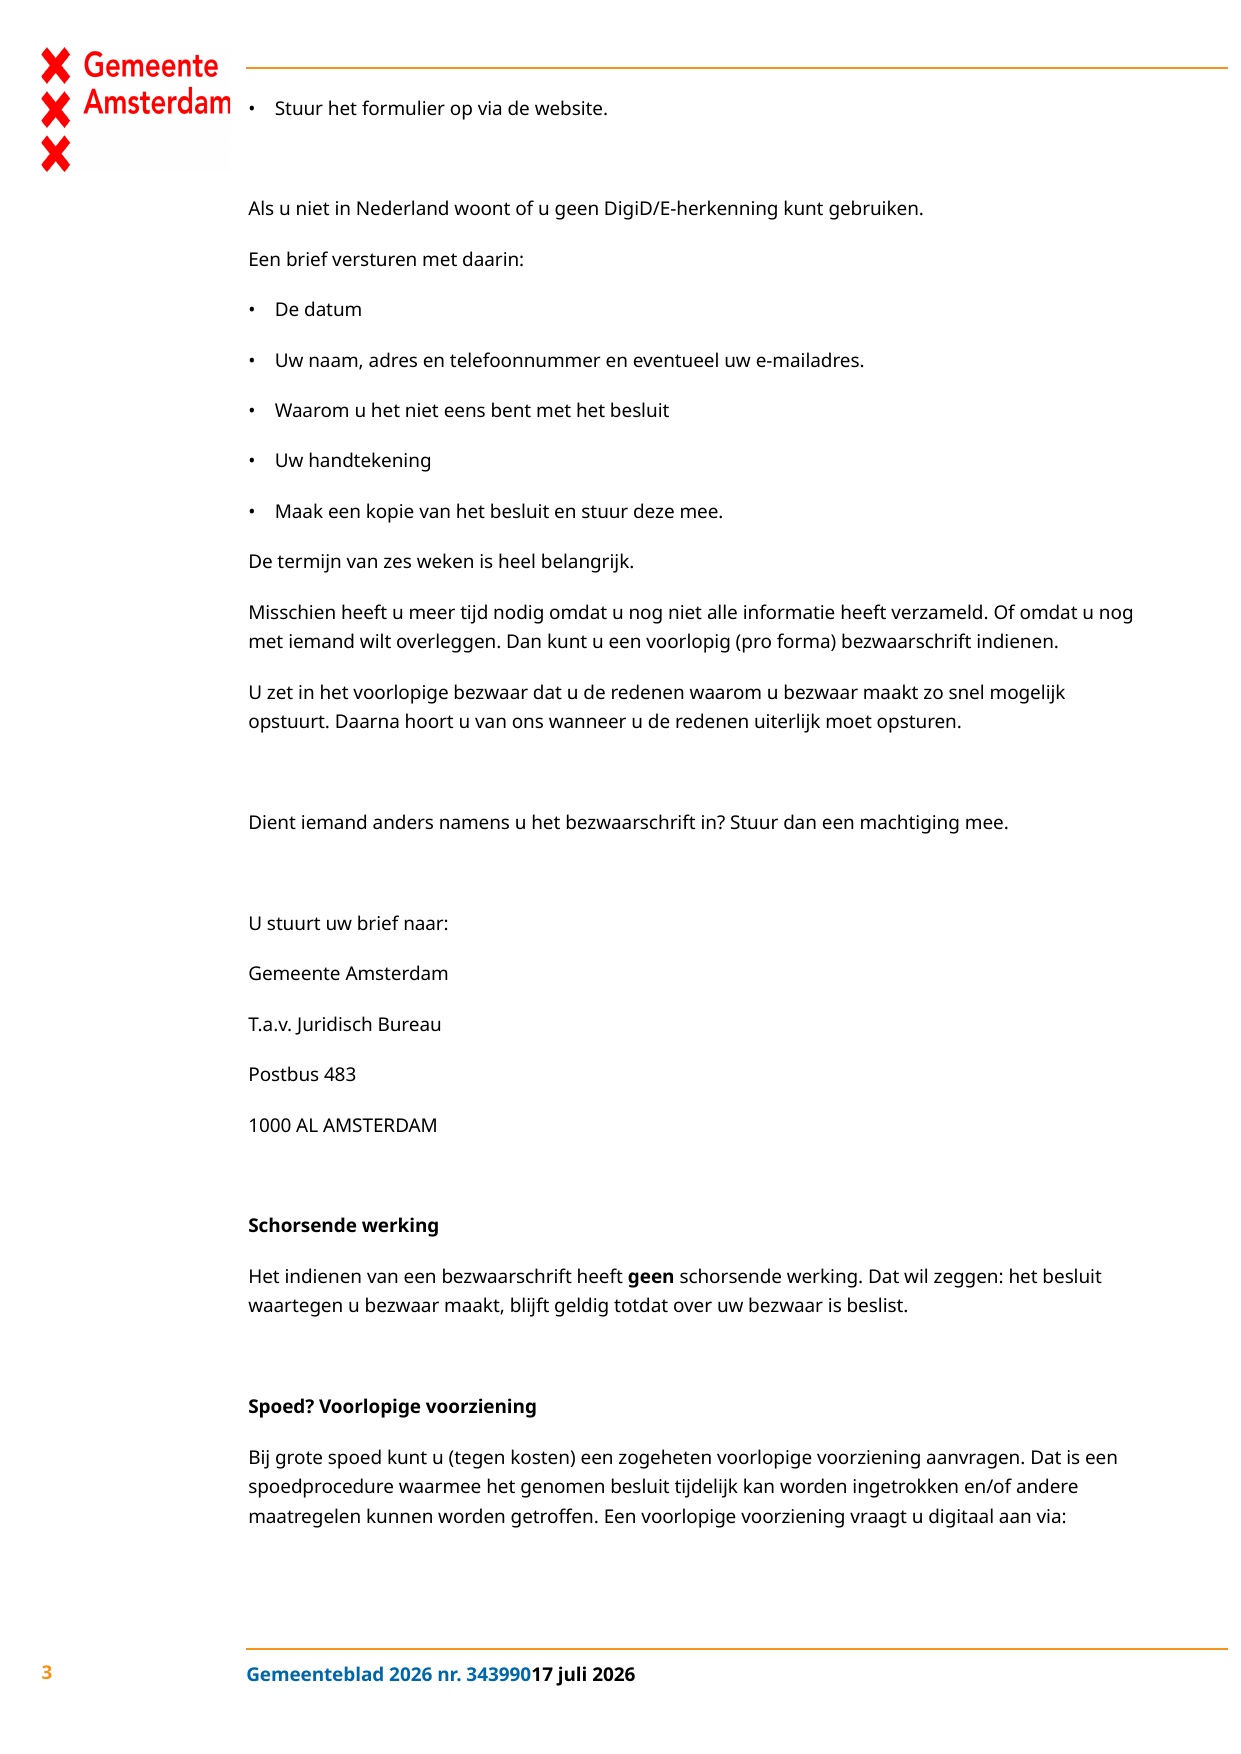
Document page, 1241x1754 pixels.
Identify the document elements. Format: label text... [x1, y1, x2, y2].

picture [41, 47, 231, 172]
text • De datum [248, 296, 1152, 322]
text Misschien heeft u meer tijd nodig omdat u nog niet alle informatie heeft verzameld. Of omdat u nog met iemand wilt overleggen. Dan kunt u een voorlopig (pro forma) bezwaarschrift indienen. [248, 599, 1152, 654]
text Schorsende werking [248, 1213, 1152, 1238]
text T.a.v. Juridisch Bureau [248, 1011, 1152, 1037]
text • Uw naam, adres en telefoonnummer en eventueel uw e-mailadres. [248, 347, 1152, 373]
text U stuurt uw brief naar: [248, 910, 1152, 936]
text 1000 AL AMSTERDAM [248, 1112, 1152, 1138]
text U zet in het voorlopige bezwaar dat u de redenen waarom u bezwaar maakt zo snel mogelijk opstuurt. Daarna hoort u van ons wanneer u de redenen uiterlijk moet opsturen. [248, 679, 1152, 734]
text Het indienen van een bezwaarschrift heeft geen schorsende werking. Dat wil zeggen: het besluit waartegen u bezwaar maakt, blijft geldig totdat over uw bezwaar is beslist. [248, 1263, 1152, 1318]
text • Uw handtekening [248, 448, 1152, 473]
text • Waarom u het niet eens bent met het besluit [248, 397, 1152, 423]
text Gemeente Amsterdam [248, 961, 1152, 986]
text • Maak een kopie van het besluit en stuur deze mee. [248, 498, 1152, 524]
text Als u niet in Nederland woont of u geen DigiD/E-herkenning kunt gebruiken. [248, 196, 1152, 221]
text Spoed? Voorlopige voorziening [248, 1393, 1152, 1419]
text Bij grote spoed kunt u (tegen kosten) een zogeheten voorlopige voorziening aanvragen. Dat is een spoedprocedure waarmee het genomen besluit tijdelijk kan worden ingetrokken en/of andere maatregelen kunnen worden getroffen. Een voorlopige voorziening vraagt u digitaal aan via: [248, 1444, 1152, 1529]
text Een brief versturen met daarin: [248, 246, 1152, 272]
text Dient iemand anders namens u het bezwaarschrift in? Stuur dan een machtiging mee. [248, 809, 1152, 835]
text Postbus 483 [248, 1061, 1152, 1087]
text • Stuur het formulier op via de website. [248, 95, 1152, 121]
text De termijn van zes weken is heel belangrijk. [248, 548, 1152, 574]
